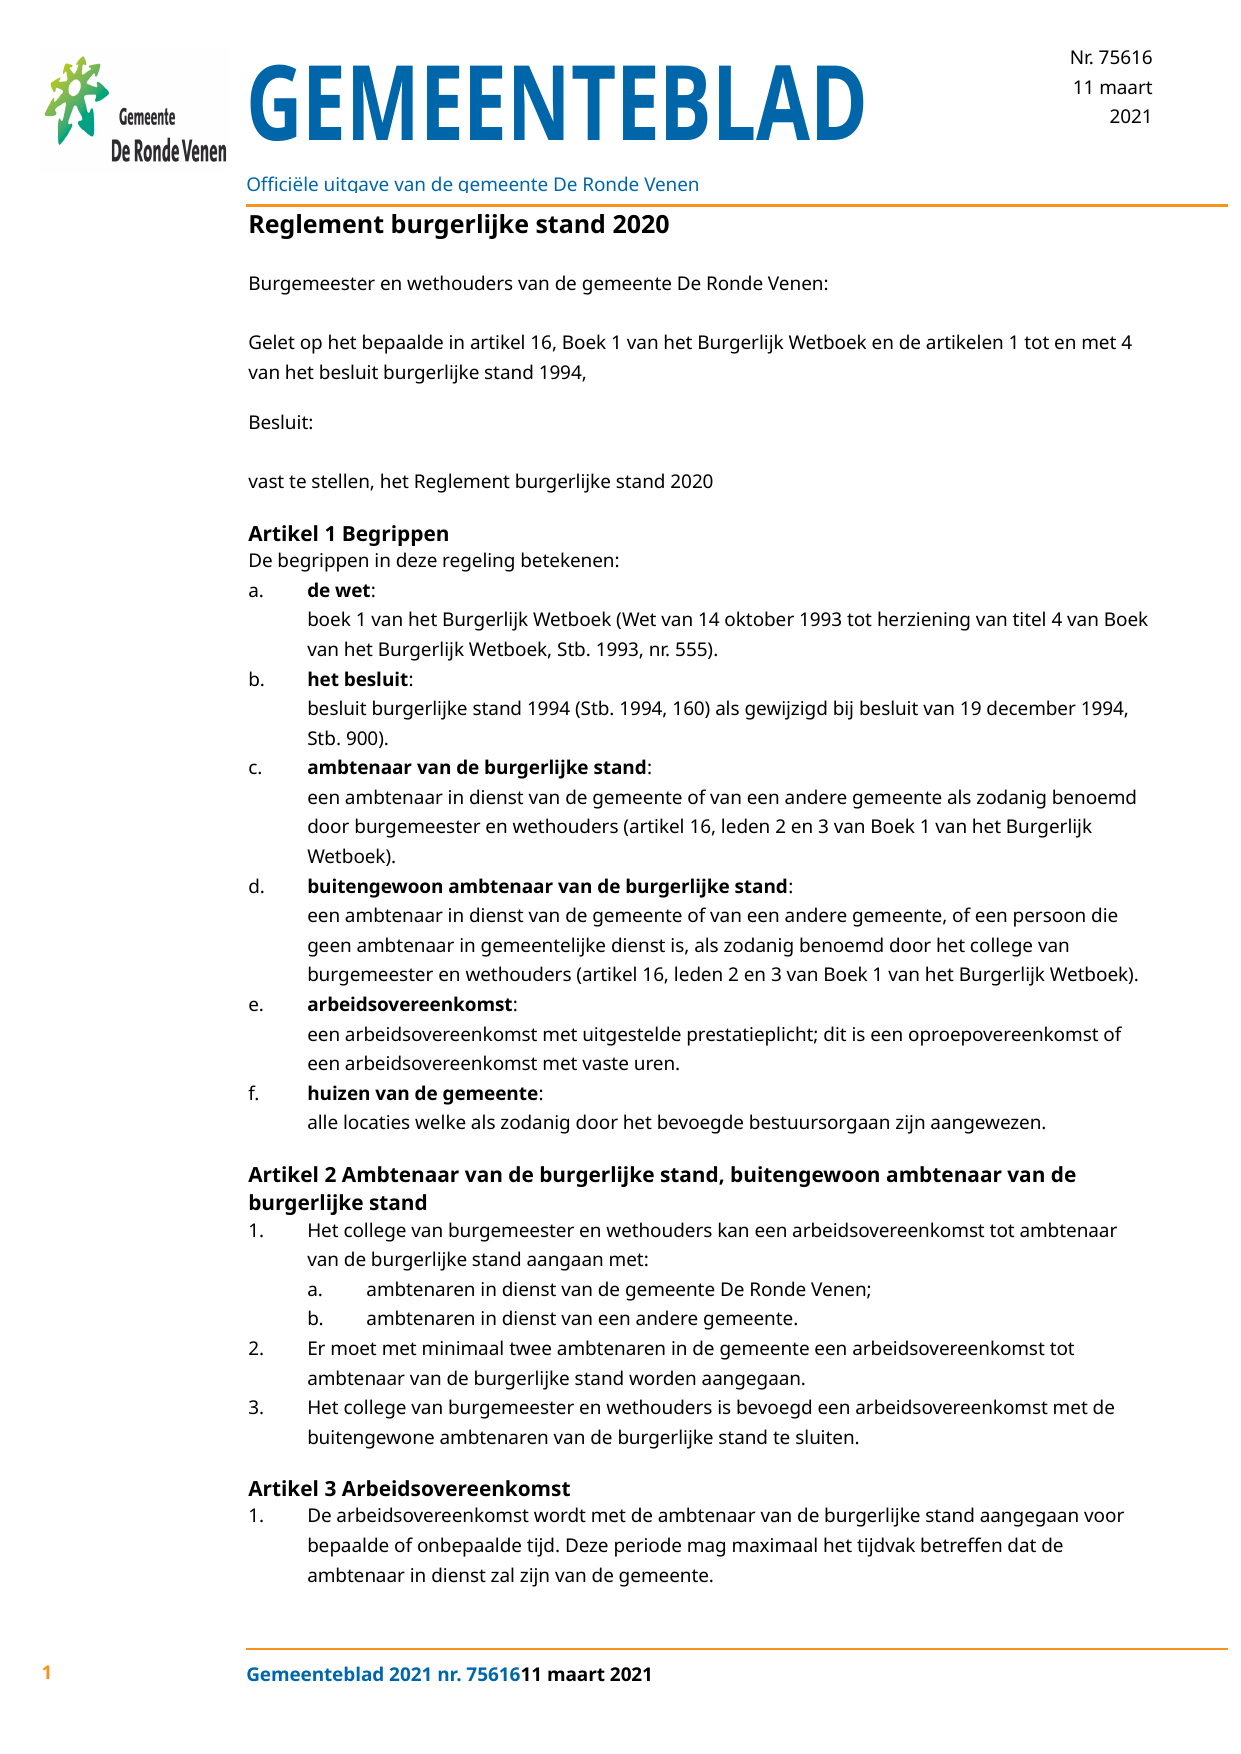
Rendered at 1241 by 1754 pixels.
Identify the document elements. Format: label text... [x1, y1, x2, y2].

text De begrippen in deze regeling betekenen: [248, 547, 1152, 573]
list het besluit: [248, 666, 1152, 691]
list de wet: [248, 577, 1152, 603]
list Het college van burgemeester en wethouders is bevoegd een arbeidsovereenkomst met de buitengewone ambtenaren van de burgerlijke stand te sluiten. [248, 1394, 1152, 1449]
text Artikel 2 Ambtenaar van de burgerlijke stand, buitengewoon ambtenaar van de burgerlijke stand [248, 1160, 1152, 1217]
list Het college van burgemeester en wethouders kan een arbeidsovereenkomst tot ambtenaar van de burgerlijke stand aangaan met: [248, 1217, 1152, 1272]
text Gelet op het bepaalde in artikel 16, Boek 1 van het Burgerlijk Wetboek en de artikelen 1 tot en met 4 van het besluit burgerlijke stand 1994, [248, 329, 1152, 385]
list ambtenaar van de burgerlijke stand: [248, 754, 1152, 780]
list ambtenaren in dienst van de gemeente De Ronde Venen; [307, 1276, 1152, 1302]
list ambtenaren in dienst van een andere gemeente. [307, 1306, 1152, 1331]
list De arbeidsovereenkomst wordt met de ambtenaar van de burgerlijke stand aangegaan voor bepaalde of onbepaalde tijd. Deze periode mag maximaal het tijdvak betreffen dat de ambtenaar in dienst zal zijn van de gemeente. [248, 1503, 1152, 1588]
list een arbeidsovereenkomst met uitgestelde prestatieplicht; dit is een oproepovereenkomst of een arbeidsovereenkomst met vaste uren. [248, 1021, 1152, 1076]
list huizen van de gemeente: [248, 1080, 1152, 1106]
text Reglement burgerlijke stand 2020 [248, 207, 1152, 241]
list Er moet met minimaal twee ambtenaren in de gemeente een arbeidsovereenkomst tot ambtenaar van de burgerlijke stand worden aangegaan. [248, 1335, 1152, 1390]
text Burgemeester en wethouders van de gemeente De Ronde Venen: [248, 270, 1152, 296]
list een ambtenaar in dienst van de gemeente of van een andere gemeente, of een persoon die geen ambtenaar in gemeentelijke dienst is, als zodanig benoemd door het college van burgemeester en wethouders (artikel 16, leden 2 en 3 van Boek 1 van het Burgerlijk Wetboek). [248, 902, 1152, 987]
list boek 1 van het Burgerlijk Wetboek (Wet van 14 oktober 1993 tot herziening van titel 4 van Boek van het Burgerlijk Wetboek, Stb. 1993, nr. 555). [248, 607, 1152, 662]
list buitengewoon ambtenaar van de burgerlijke stand: [248, 873, 1152, 898]
text Artikel 1 Begrippen [248, 519, 1152, 547]
text Artikel 3 Arbeidsovereenkomst [248, 1474, 1152, 1503]
picture [41, 47, 231, 172]
list besluit burgerlijke stand 1994 (Stb. 1994, 160) als gewijzigd bij besluit van 19 december 1994, Stb. 900). [248, 695, 1152, 751]
list een ambtenaar in dienst van de gemeente of van een andere gemeente als zodanig benoemd door burgemeester en wethouders (artikel 16, leden 2 en 3 van Boek 1 van het Burgerlijk Wetboek). [248, 784, 1152, 869]
text Besluit: [248, 409, 1152, 435]
list alle locaties welke als zodanig door het bevoegde bestuursorgaan zijn aangewezen. [248, 1109, 1152, 1135]
list arbeidsovereenkomst: [248, 991, 1152, 1017]
text vast te stellen, het Reglement burgerlijke stand 2020 [248, 468, 1152, 494]
